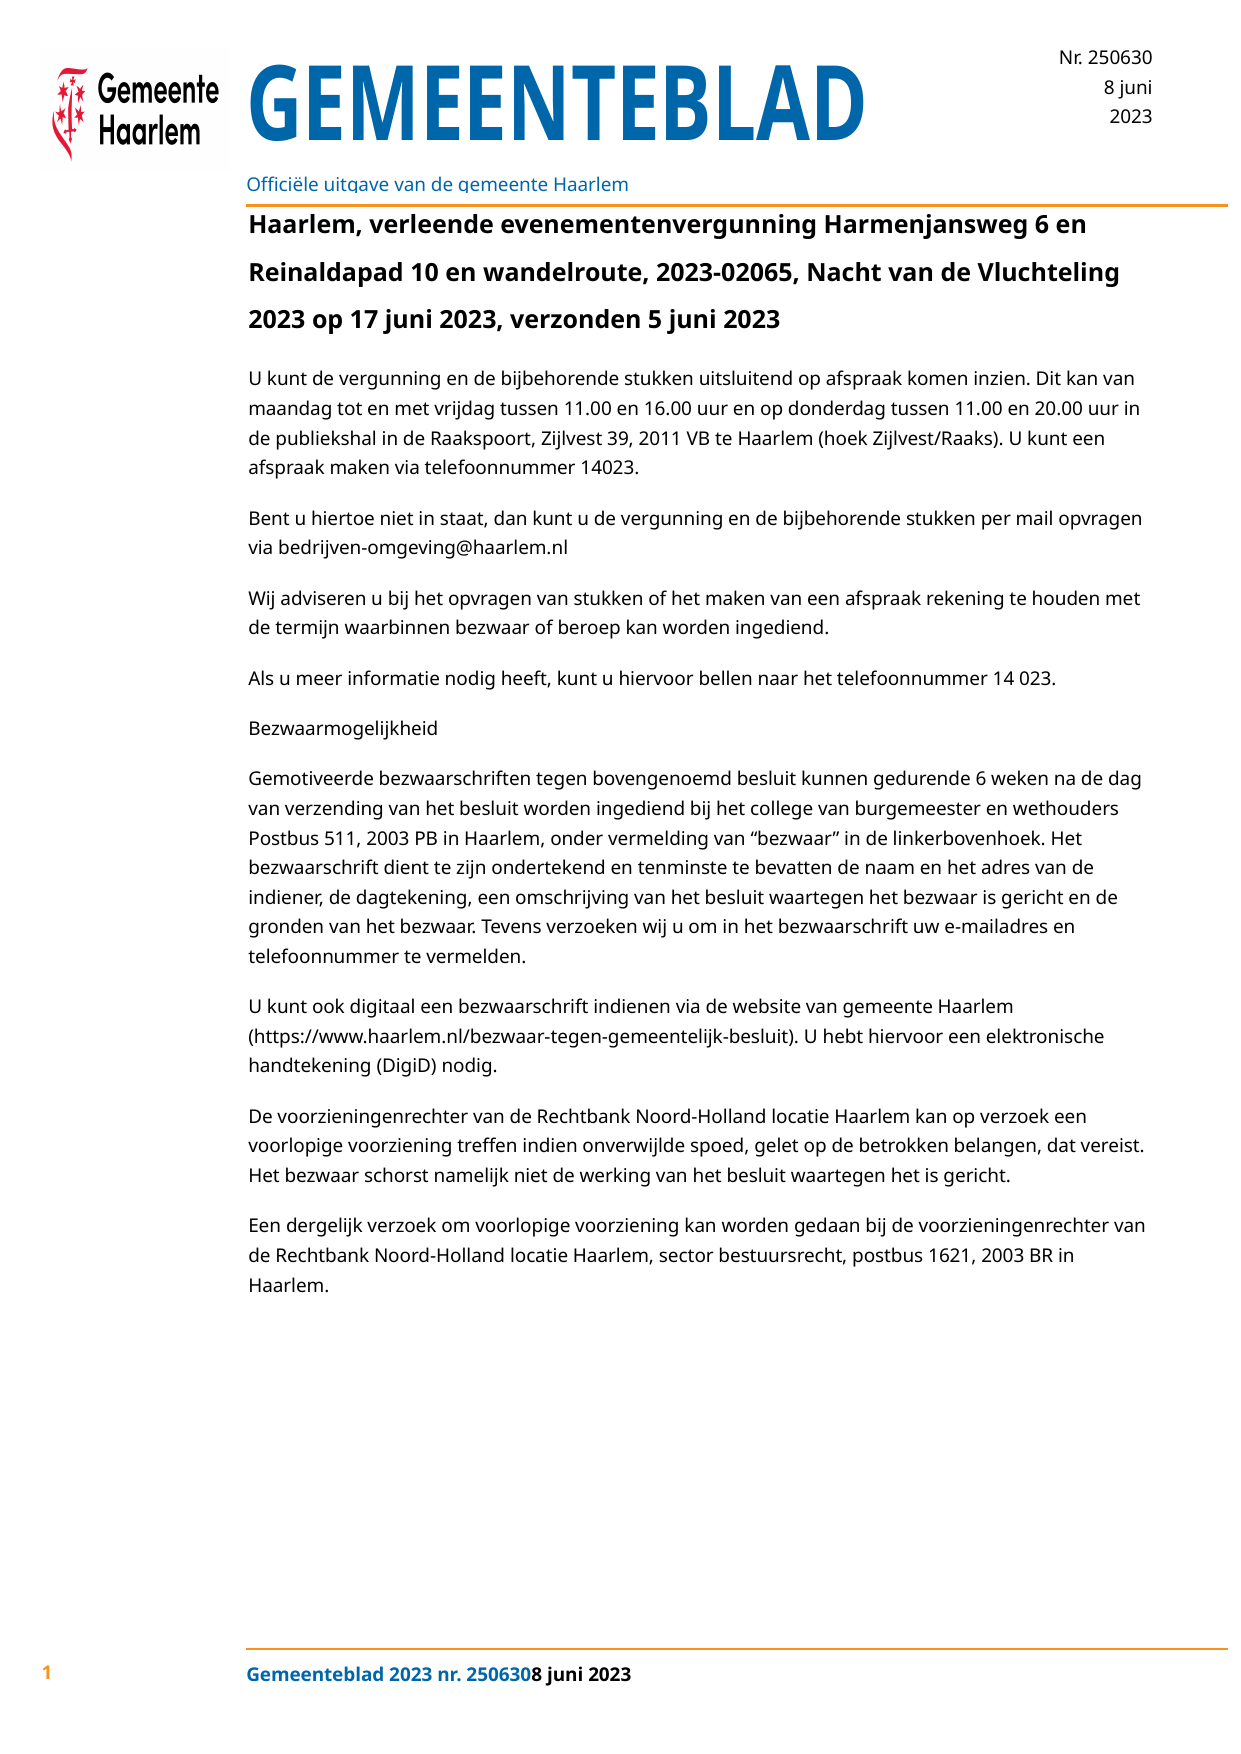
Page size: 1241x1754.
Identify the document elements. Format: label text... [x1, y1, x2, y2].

text De voorzieningenrechter van de Rechtbank Noord-Holland locatie Haarlem kan op verzoek een voorlopige voorziening treffen indien onverwijlde spoed, gelet op de betrokken belangen, dat vereist. Het bezwaar schorst namelijk niet de werking van het besluit waartegen het is gericht. [248, 1103, 1152, 1188]
text U kunt de vergunning en de bijbehorende stukken uitsluitend op afspraak komen inzien. Dit kan van maandag tot en met vrijdag tussen 11.00 en 16.00 uur en op donderdag tussen 11.00 en 20.00 uur in de publiekshal in de Raakspoort, Zijlvest 39, 2011 VB te Haarlem (hoek Zijlvest/Raaks). U kunt een afspraak maken via telefoonnummer 14023. [248, 366, 1152, 480]
text U kunt ook digitaal een bezwaarschrift indienen via de website van gemeente Haarlem (https://www.haarlem.nl/bezwaar-tegen-gemeentelijk-besluit). U hebt hiervoor een elektronische handtekening (DigiD) nodig. [248, 993, 1152, 1078]
text Wij adviseren u bij het opvragen van stukken of het maken van een afspraak rekening te houden met de termijn waarbinnen bezwaar of beroep kan worden ingediend. [248, 585, 1152, 640]
text Gemotiveerde bezwaarschriften tegen bovengenoemd besluit kunnen gedurende 6 weken na de dag van verzending van het besluit worden ingediend bij het college van burgemeester en wethouders Postbus 511, 2003 PB in Haarlem, onder vermelding van “bezwaar” in de linkerbovenhoek. Het bezwaarschrift dient te zijn ondertekend en tenminste te bevatten de naam en het adres van de indiener, de dagtekening, een omschrijving van het besluit waartegen het bezwaar is gericht en de gronden van het bezwaar. Tevens verzoeken wij u om in het bezwaarschrift uw e-mailadres en telefoonnummer te vermelden. [248, 766, 1152, 969]
text Bezwaarmogelijkheid [248, 715, 1152, 741]
text Haarlem, verleende evenementenvergunning Harmenjansweg 6 en Reinaldapad 10 en wandelroute, 2023-02065, Nacht van de Vluchteling 2023 op 17 juni 2023, verzonden 5 juni 2023 [248, 207, 1152, 336]
picture [41, 47, 231, 172]
text Een dergelijk verzoek om voorlopige voorziening kan worden gedaan bij de voorzieningenrechter van de Rechtbank Noord-Holland locatie Haarlem, sector bestuursrecht, postbus 1621, 2003 BR in Haarlem. [248, 1213, 1152, 1297]
text Bent u hiertoe niet in staat, dan kunt u de vergunning en de bijbehorende stukken per mail opvragen via bedrijven-omgeving@haarlem.nl [248, 505, 1152, 560]
text Als u meer informatie nodig heeft, kunt u hiervoor bellen naar het telefoonnummer 14 023. [248, 665, 1152, 690]
